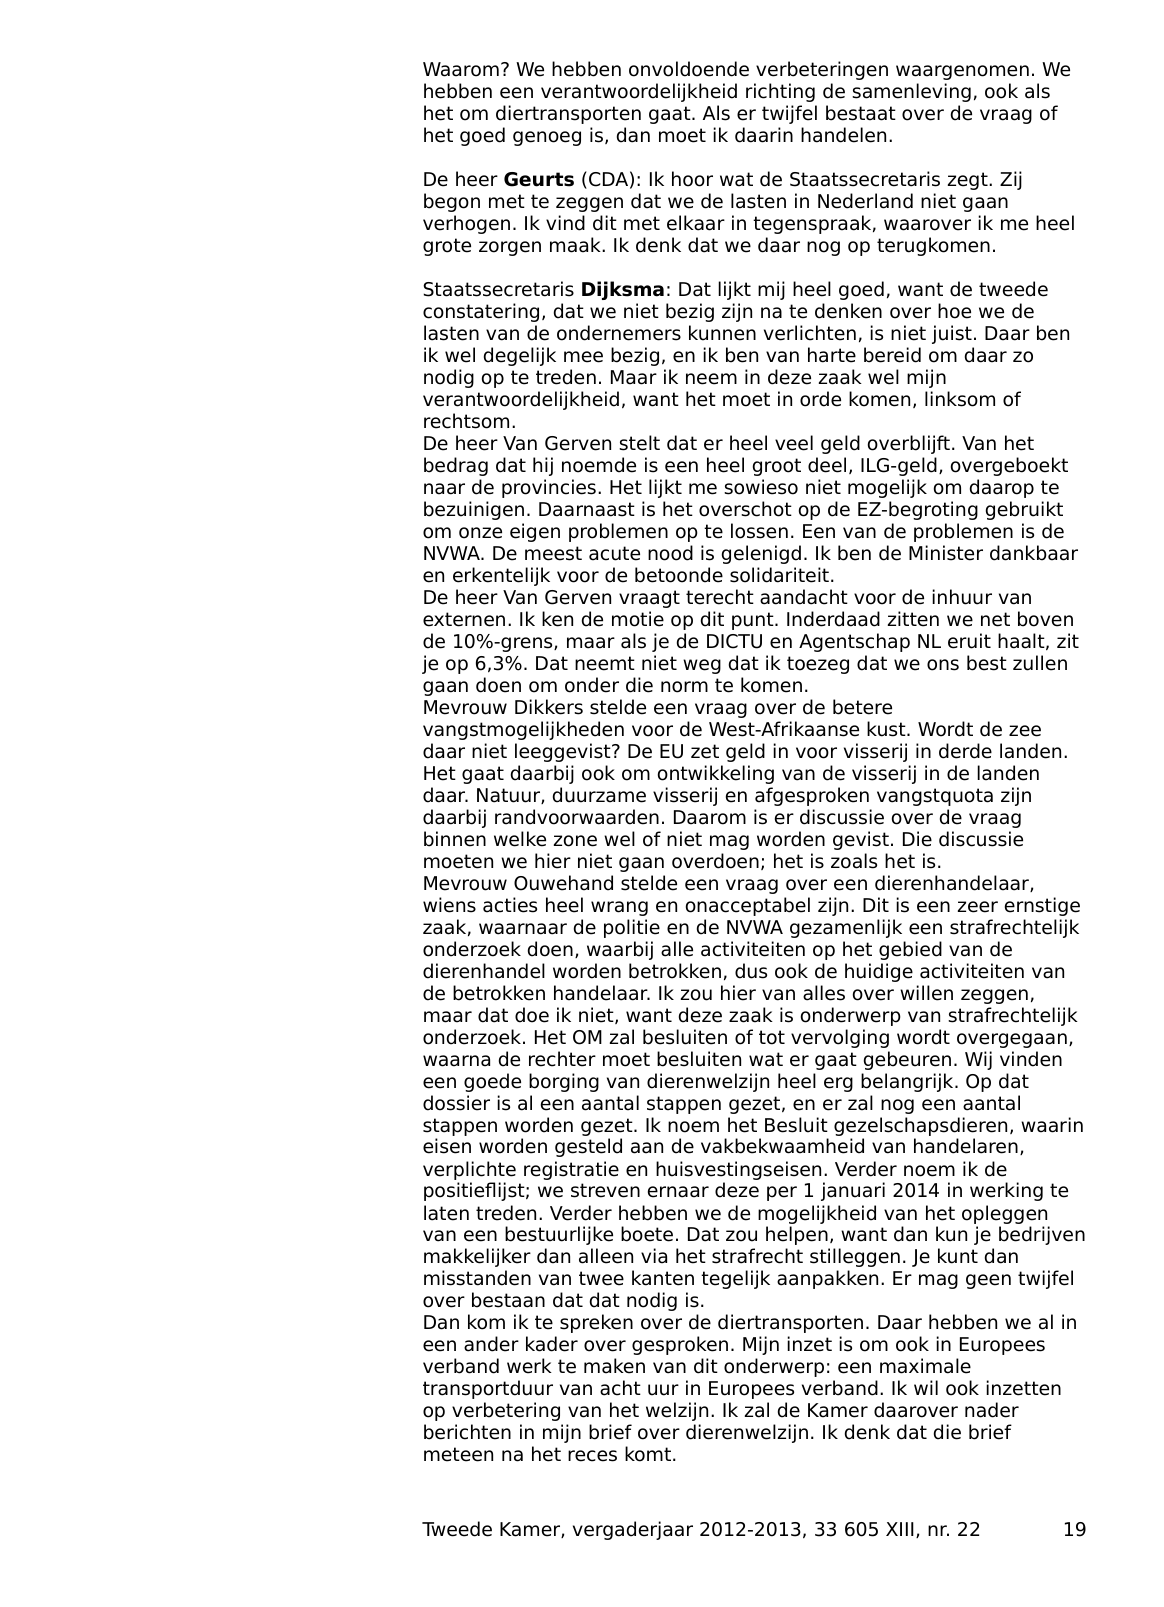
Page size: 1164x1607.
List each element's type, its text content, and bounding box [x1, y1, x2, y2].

text De heer Van Gerven vraagt terecht aandacht voor de inhuur van externen. Ik ken de motie op dit punt. Inderdaad zitten we net boven de 10%-grens, maar als je de DICTU en Agentschap NL eruit haalt, zit je op 6,3%. Dat neemt niet weg dat ik toezeg dat we ons best zullen gaan doen om onder die norm te komen. [422, 587, 1087, 697]
text De heer Van Gerven stelt dat er heel veel geld overblijft. Van het bedrag dat hij noemde is een heel groot deel, ILG-geld, overgeboekt naar de provincies. Het lijkt me sowieso niet mogelijk om daarop te bezuinigen. Daarnaast is het overschot op de EZ-begroting gebruikt om onze eigen problemen op te lossen. Een van de problemen is de NVWA. De meest acute nood is gelenigd. Ik ben de Minister dankbaar en erkentelijk voor de betoonde solidariteit. [422, 433, 1087, 587]
text Mevrouw Dikkers stelde een vraag over de betere vangstmogelijkheden voor de West-Afrikaanse kust. Wordt de zee daar niet leeggevist? De EU zet geld in voor visserij in derde landen. Het gaat daarbij ook om ontwikkeling van de visserij in de landen daar. Natuur, duurzame visserij en afgesproken vangstquota zijn daarbij randvoorwaarden. Daarom is er discussie over de vraag binnen welke zone wel of niet mag worden gevist. Die discussie moeten we hier niet gaan overdoen; het is zoals het is. [422, 697, 1087, 873]
text Waarom? We hebben onvoldoende verbeteringen waargenomen. We hebben een verantwoordelijkheid richting de samenleving, ook als het om diertransporten gaat. Als er twijfel bestaat over de vraag of het goed genoeg is, dan moet ik daarin handelen. [422, 59, 1087, 147]
text Staatssecretaris Dijksma: Dat lijkt mij heel goed, want de tweede constatering, dat we niet bezig zijn na te denken over hoe we de lasten van de ondernemers kunnen verlichten, is niet juist. Daar ben ik wel degelijk mee bezig, en ik ben van harte bereid om daar zo nodig op te treden. Maar ik neem in deze zaak wel mijn verantwoordelijkheid, want het moet in orde komen, linksom of rechtsom. [422, 279, 1087, 433]
text De heer Geurts (CDA): Ik hoor wat de Staatssecretaris zegt. Zij begon met te zeggen dat we de lasten in Nederland niet gaan verhogen. Ik vind dit met elkaar in tegenspraak, waarover ik me heel grote zorgen maak. Ik denk dat we daar nog op terugkomen. [422, 169, 1087, 257]
text Dan kom ik te spreken over de diertransporten. Daar hebben we al in een ander kader over gesproken. Mijn inzet is om ook in Europees verband werk te maken van dit onderwerp: een maximale transportduur van acht uur in Europees verband. Ik wil ook inzetten op verbetering van het welzijn. Ik zal de Kamer daarover nader berichten in mijn brief over dierenwelzijn. Ik denk dat die brief meteen na het reces komt. [422, 1312, 1087, 1466]
text Mevrouw Ouwehand stelde een vraag over een dierenhandelaar, wiens acties heel wrang en onacceptabel zijn. Dit is een zeer ernstige zaak, waarnaar de politie en de NVWA gezamenlijk een strafrechtelijk onderzoek doen, waarbij alle activiteiten op het gebied van de dierenhandel worden betrokken, dus ook de huidige activiteiten van de betrokken handelaar. Ik zou hier van alles over willen zeggen, maar dat doe ik niet, want deze zaak is onderwerp van strafrechtelijk onderzoek. Het OM zal besluiten of tot vervolging wordt overgegaan, waarna de rechter moet besluiten wat er gaat gebeuren. Wij vinden een goede borging van dierenwelzijn heel erg belangrijk. Op dat dossier is al een aantal stappen gezet, en er zal nog een aantal stappen worden gezet. Ik noem het Besluit gezelschapsdieren, waarin eisen worden gesteld aan de vakbekwaamheid van handelaren, verplichte registratie en huisvestingseisen. Verder noem ik de positieflijst; we streven ernaar deze per 1 januari 2014 in werking te laten treden. Verder hebben we de mogelijkheid van het opleggen van een bestuurlijke boete. Dat zou helpen, want dan kun je bedrijven makkelijker dan alleen via het strafrecht stilleggen. Je kunt dan misstanden van twee kanten tegelijk aanpakken. Er mag geen twijfel over bestaan dat dat nodig is. [422, 873, 1087, 1312]
